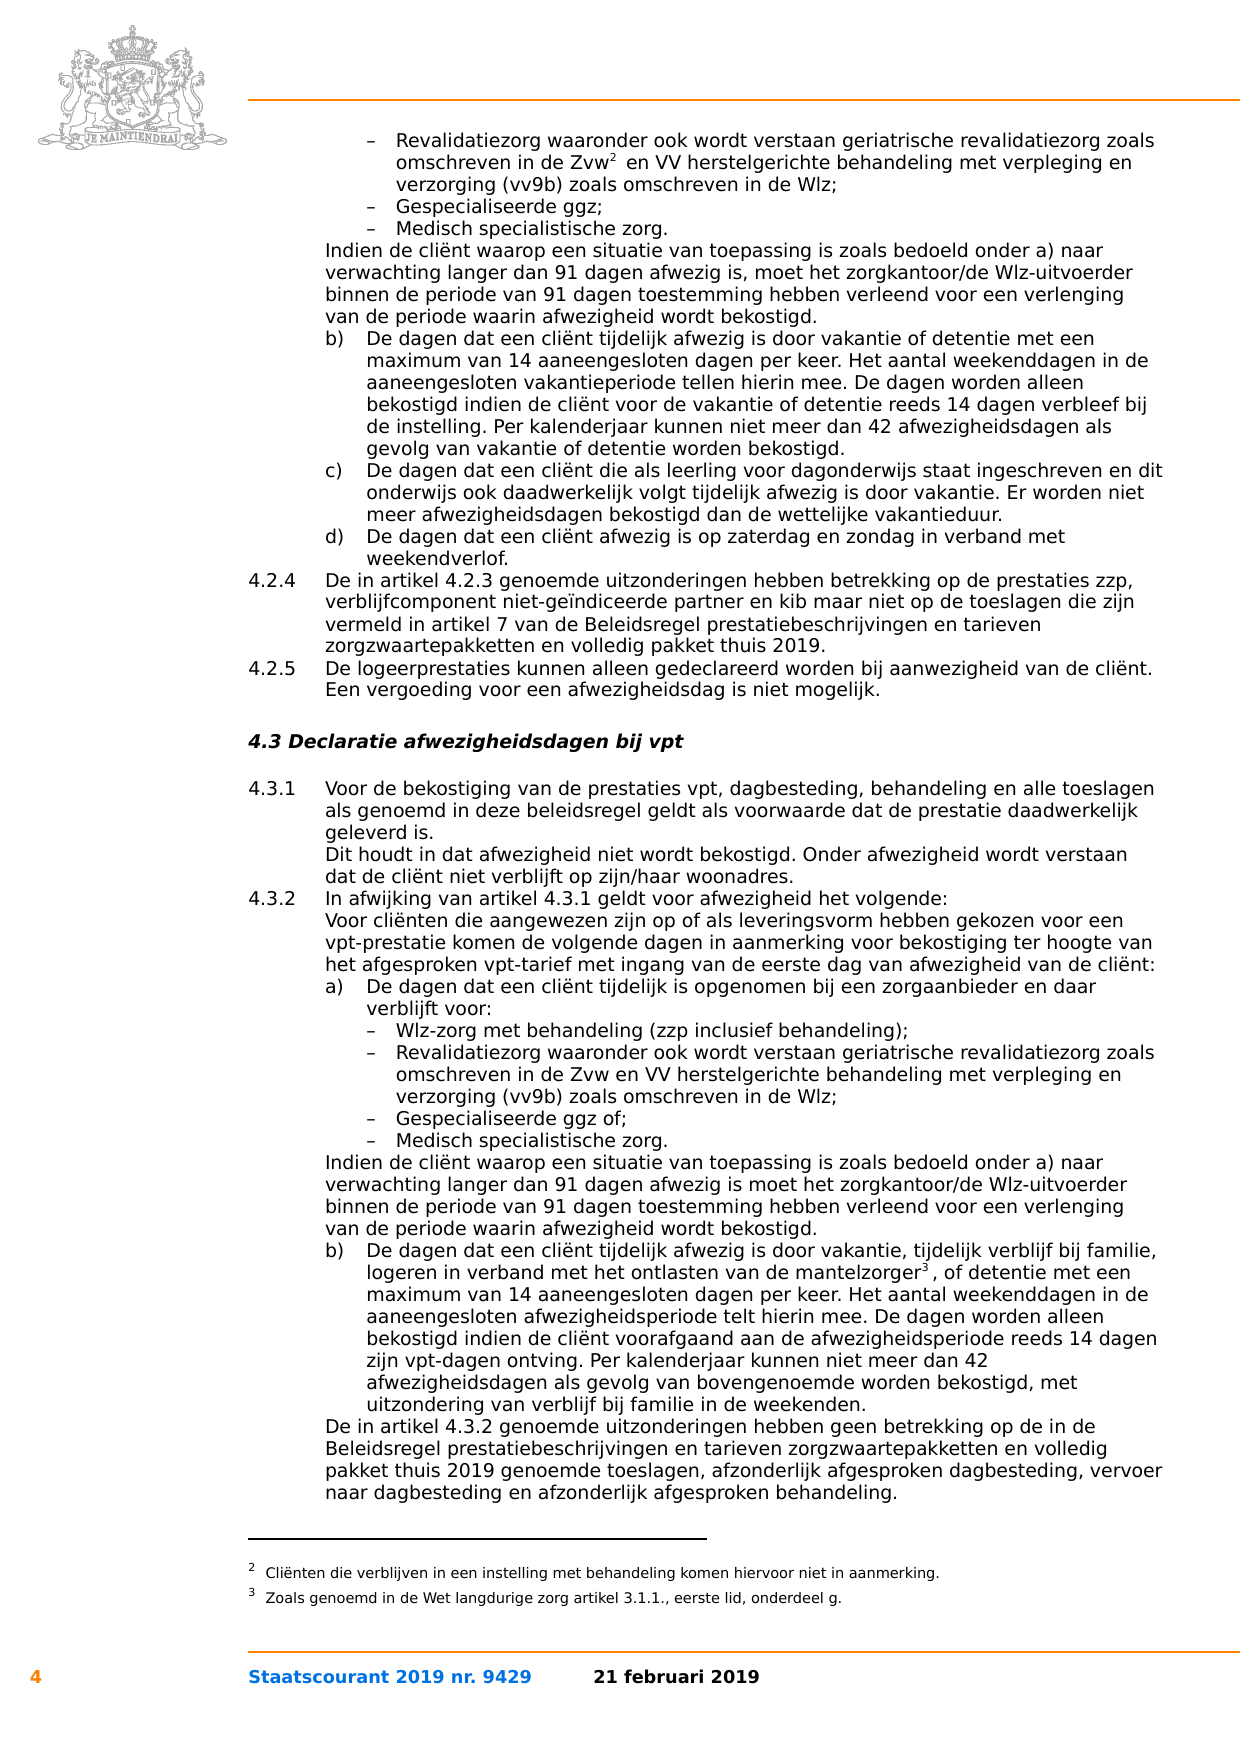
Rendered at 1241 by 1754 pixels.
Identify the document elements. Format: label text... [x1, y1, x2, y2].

picture [38, 25, 227, 150]
text – Medisch specialistische zorg. [366, 1130, 1163, 1152]
text – Wlz-zorg met behandeling (zzp inclusief behandeling); [366, 1020, 1163, 1042]
text c) De dagen dat een cliënt die als leerling voor dagonderwijs staat ingeschreven en dit onderwijs ook daadwerkelijk volgt tijdelijk afwezig is door vakantie. Er worden niet meer afwezigheidsdagen bekostigd dan de wettelijke vakantieduur. [325, 459, 1163, 526]
text Indien de cliënt waarop een situatie van toepassing is zoals bedoeld onder a) naar verwachting langer dan 91 dagen afwezig is, moet het zorgkantoor/de Wlz-uitvoerder binnen de periode van 91 dagen toestemming hebben verleend voor een verlenging van de periode waarin afwezigheid wordt bekostigd. [325, 240, 1163, 328]
text De in artikel 4.3.2 genoemde uitzonderingen hebben geen betrekking op de in de Beleidsregel prestatiebeschrijvingen en tarieven zorgzwaartepakketten en volledig pakket thuis 2019 genoemde toeslagen, afzonderlijk afgesproken dagbesteding, vervoer naar dagbesteding en afzonderlijk afgesproken behandeling. [325, 1416, 1163, 1504]
text Zoals genoemd in de Wet langdurige zorg artikel 3.1.1., eerste lid, onderdeel g. [248, 1586, 1163, 1608]
subtitle 4.3 Declaratie afwezigheidsdagen bij vpt [248, 731, 1163, 753]
text – Gespecialiseerde ggz of; [366, 1108, 1163, 1130]
text – Medisch specialistische zorg. [366, 218, 1163, 240]
text Voor cliënten die aangewezen zijn op of als leveringsvorm hebben gekozen voor een vpt-prestatie komen de volgende dagen in aanmerking voor bekostiging ter hoogte van het afgesproken vpt-tarief met ingang van de eerste dag van afwezigheid van de cliënt: [325, 910, 1163, 976]
text Cliënten die verblijven in een instelling met behandeling komen hiervoor niet in aanmerking. [248, 1561, 1163, 1583]
text – Revalidatiezorg waaronder ook wordt verstaan geriatrische revalidatiezorg zoals omschreven in de Zvw en VV herstelgerichte behandeling met verpleging en verzorging (vv9b) zoals omschreven in de Wlz; [366, 1042, 1163, 1108]
text a) De dagen dat een cliënt tijdelijk is opgenomen bij een zorgaanbieder en daar verblijft voor: [325, 976, 1163, 1020]
text – Gespecialiseerde ggz; [366, 196, 1163, 218]
text 4.2.5 De logeerprestaties kunnen alleen gedeclareerd worden bij aanwezigheid van de cliënt. Een vergoeding voor een afwezigheidsdag is niet mogelijk. [248, 657, 1163, 701]
text 4.2.4 De in artikel 4.2.3 genoemde uitzonderingen hebben betrekking op de prestaties zzp, verblijfcomponent niet-geïndiceerde partner en kib maar niet op de toeslagen die zijn vermeld in artikel 7 van de Beleidsregel prestatiebeschrijvingen en tarieven zorgzwaartepakketten en volledig pakket thuis 2019. [248, 569, 1163, 657]
text Indien de cliënt waarop een situatie van toepassing is zoals bedoeld onder a) naar verwachting langer dan 91 dagen afwezig is moet het zorgkantoor/de Wlz-uitvoerder binnen de periode van 91 dagen toestemming hebben verleend voor een verlenging van de periode waarin afwezigheid wordt bekostigd. [325, 1152, 1163, 1240]
text Dit houdt in dat afwezigheid niet wordt bekostigd. Onder afwezigheid wordt verstaan dat de cliënt niet verblijft op zijn/haar woonadres. [325, 844, 1163, 888]
text 4.3.1 Voor de bekostiging van de prestaties vpt, dagbesteding, behandeling en alle toeslagen als genoemd in deze beleidsregel geldt als voorwaarde dat de prestatie daadwerkelijk geleverd is. [248, 778, 1163, 844]
text b) De dagen dat een cliënt tijdelijk afwezig is door vakantie of detentie met een maximum van 14 aaneengesloten dagen per keer. Het aantal weekenddagen in de aaneengesloten vakantieperiode tellen hierin mee. De dagen worden alleen bekostigd indien de cliënt voor de vakantie of detentie reeds 14 dagen verbleef bij de instelling. Per kalenderjaar kunnen niet meer dan 42 afwezigheidsdagen als gevolg van vakantie of detentie worden bekostigd. [325, 328, 1163, 459]
text b) De dagen dat een cliënt tijdelijk afwezig is door vakantie, tijdelijk verblijf bij familie, logeren in verband met het ontlasten van de mantelzorger, of detentie met een maximum van 14 aaneengesloten dagen per keer. Het aantal weekenddagen in de aaneengesloten afwezigheidsperiode telt hierin mee. De dagen worden alleen bekostigd indien de cliënt voorafgaand aan de afwezigheidsperiode reeds 14 dagen zijn vpt-dagen ontving. Per kalenderjaar kunnen niet meer dan 42 afwezigheidsdagen als gevolg van bovengenoemde worden bekostigd, met uitzondering van verblijf bij familie in de weekenden. [325, 1240, 1163, 1416]
text d) De dagen dat een cliënt afwezig is op zaterdag en zondag in verband met weekendverlof. [325, 526, 1163, 569]
text 4.3.2 In afwijking van artikel 4.3.1 geldt voor afwezigheid het volgende: [248, 888, 1163, 910]
text – Revalidatiezorg waaronder ook wordt verstaan geriatrische revalidatiezorg zoals omschreven in de Zvw en VV herstelgerichte behandeling met verpleging en verzorging (vv9b) zoals omschreven in de Wlz; [366, 130, 1163, 196]
